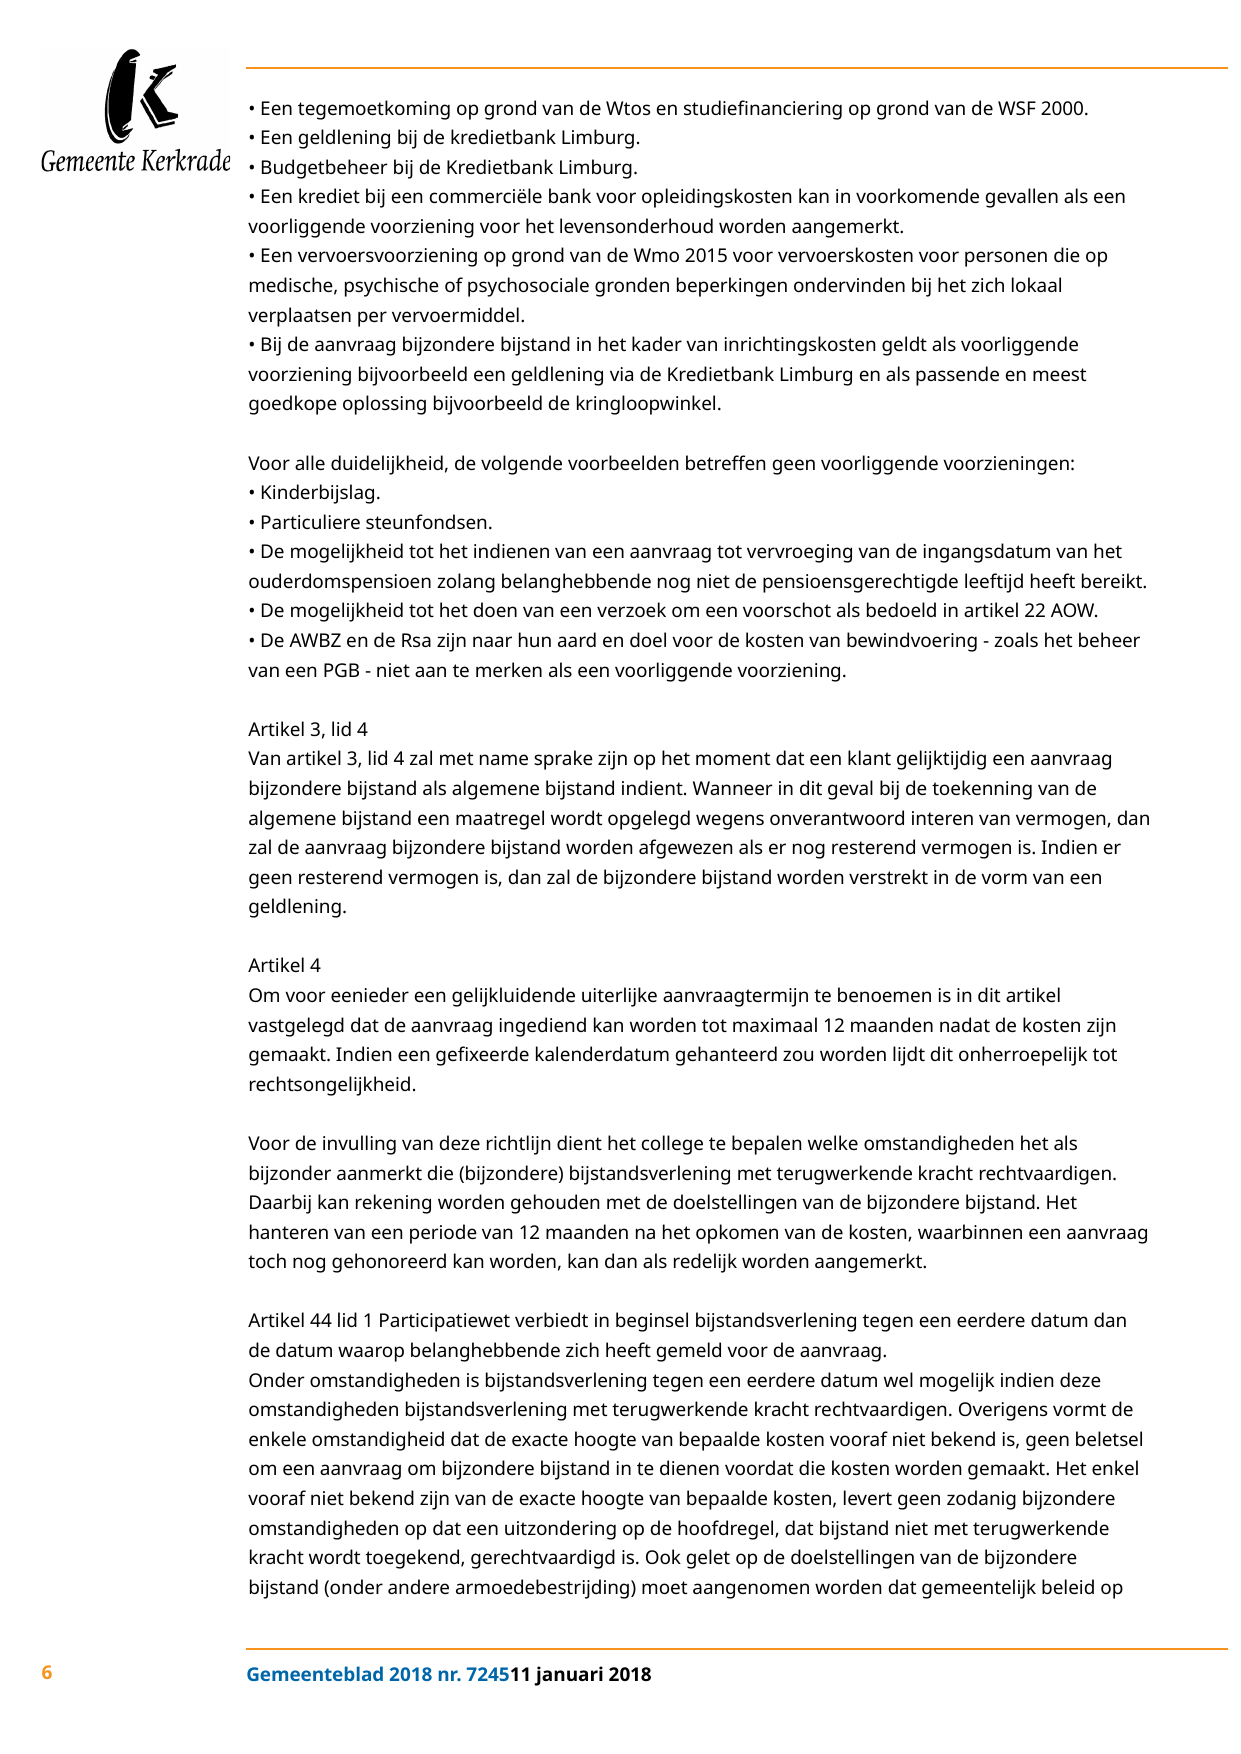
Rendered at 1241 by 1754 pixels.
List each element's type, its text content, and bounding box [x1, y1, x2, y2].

text • De AWBZ en de Rsa zijn naar hun aard en doel voor de kosten van bewindvoering - zoals het beheer van een PGB - niet aan te merken als een voorliggende voorziening. [248, 627, 1152, 683]
text • Kinderbijslag. [248, 479, 1152, 505]
text Artikel 44 lid 1 Participatiewet verbiedt in beginsel bijstandsverlening tegen een eerdere datum dan de datum waarop belanghebbende zich heeft gemeld voor de aanvraag. [248, 1308, 1152, 1363]
text Artikel 4 [248, 953, 1152, 978]
text Van artikel 3, lid 4 zal met name sprake zijn op het moment dat een klant gelijktijdig een aanvraag bijzondere bijstand als algemene bijstand indient. Wanneer in dit geval bij de toekenning van de algemene bijstand een maatregel wordt opgelegd wegens onverantwoord interen van vermogen, dan zal de aanvraag bijzondere bijstand worden afgewezen als er nog resterend vermogen is. Indien er geen resterend vermogen is, dan zal de bijzondere bijstand worden verstrekt in de vorm van een geldlening. [248, 746, 1152, 919]
text Om voor eenieder een gelijkluidende uiterlijke aanvraagtermijn te benoemen is in dit artikel vastgelegd dat de aanvraag ingediend kan worden tot maximaal 12 maanden nadat de kosten zijn gemaakt. Indien een gefixeerde kalenderdatum gehanteerd zou worden lijdt dit onherroepelijk tot rechtsongelijkheid. [248, 982, 1152, 1097]
text • Een geldlening bij de kredietbank Limburg. [248, 124, 1152, 150]
text • Een tegemoetkoming op grond van de Wtos en studiefinanciering op grond van de WSF 2000. [248, 95, 1152, 121]
text • De mogelijkheid tot het doen van een verzoek om een voorschot als bedoeld in artikel 22 AOW. [248, 598, 1152, 623]
text Voor de invulling van deze richtlijn dient het college te bepalen welke omstandigheden het als bijzonder aanmerkt die (bijzondere) bijstandsverlening met terugwerkende kracht rechtvaardigen. Daarbij kan rekening worden gehouden met de doelstellingen van de bijzondere bijstand. Het hanteren van een periode van 12 maanden na het opkomen van de kosten, waarbinnen een aanvraag toch nog gehonoreerd kan worden, kan dan als redelijk worden aangemerkt. [248, 1130, 1152, 1274]
text Voor alle duidelijkheid, de volgende voorbeelden betreffen geen voorliggende voorzieningen: [248, 450, 1152, 476]
text • De mogelijkheid tot het indienen van een aanvraag tot vervroeging van de ingangsdatum van het ouderdomspensioen zolang belanghebbende nog niet de pensioensgerechtigde leeftijd heeft bereikt. [248, 538, 1152, 594]
text Onder omstandigheden is bijstandsverlening tegen een eerdere datum wel mogelijk indien deze omstandigheden bijstandsverlening met terugwerkende kracht rechtvaardigen. Overigens vormt de enkele omstandigheid dat de exacte hoogte van bepaalde kosten vooraf niet bekend is, geen beletsel om een aanvraag om bijzondere bijstand in te dienen voordat die kosten worden gemaakt. Het enkel vooraf niet bekend zijn van de exacte hoogte van bepaalde kosten, levert geen zodanig bijzondere omstandigheden op dat een uitzondering op de hoofdregel, dat bijstand niet met terugwerkende kracht wordt toegekend, gerechtvaardigd is. Ook gelet op de doelstellingen van de bijzondere bijstand (onder andere armoedebestrijding) moet aangenomen worden dat gemeentelijk beleid op [248, 1367, 1152, 1600]
text • Een vervoersvoorziening op grond van de Wmo 2015 voor vervoerskosten voor personen die op medische, psychische of psychosociale gronden beperkingen ondervinden bij het zich lokaal verplaatsen per vervoermiddel. [248, 243, 1152, 328]
picture [41, 47, 231, 172]
text Artikel 3, lid 4 [248, 716, 1152, 742]
text • Particuliere steunfondsen. [248, 509, 1152, 535]
text • Bij de aanvraag bijzondere bijstand in het kader van inrichtingskosten geldt als voorliggende voorziening bijvoorbeeld een geldlening via de Kredietbank Limburg en als passende en meest goedkope oplossing bijvoorbeeld de kringloopwinkel. [248, 331, 1152, 416]
text • Budgetbeheer bij de Kredietbank Limburg. [248, 154, 1152, 180]
text • Een krediet bij een commerciële bank voor opleidingskosten kan in voorkomende gevallen als een voorliggende voorziening voor het levensonderhoud worden aangemerkt. [248, 183, 1152, 239]
